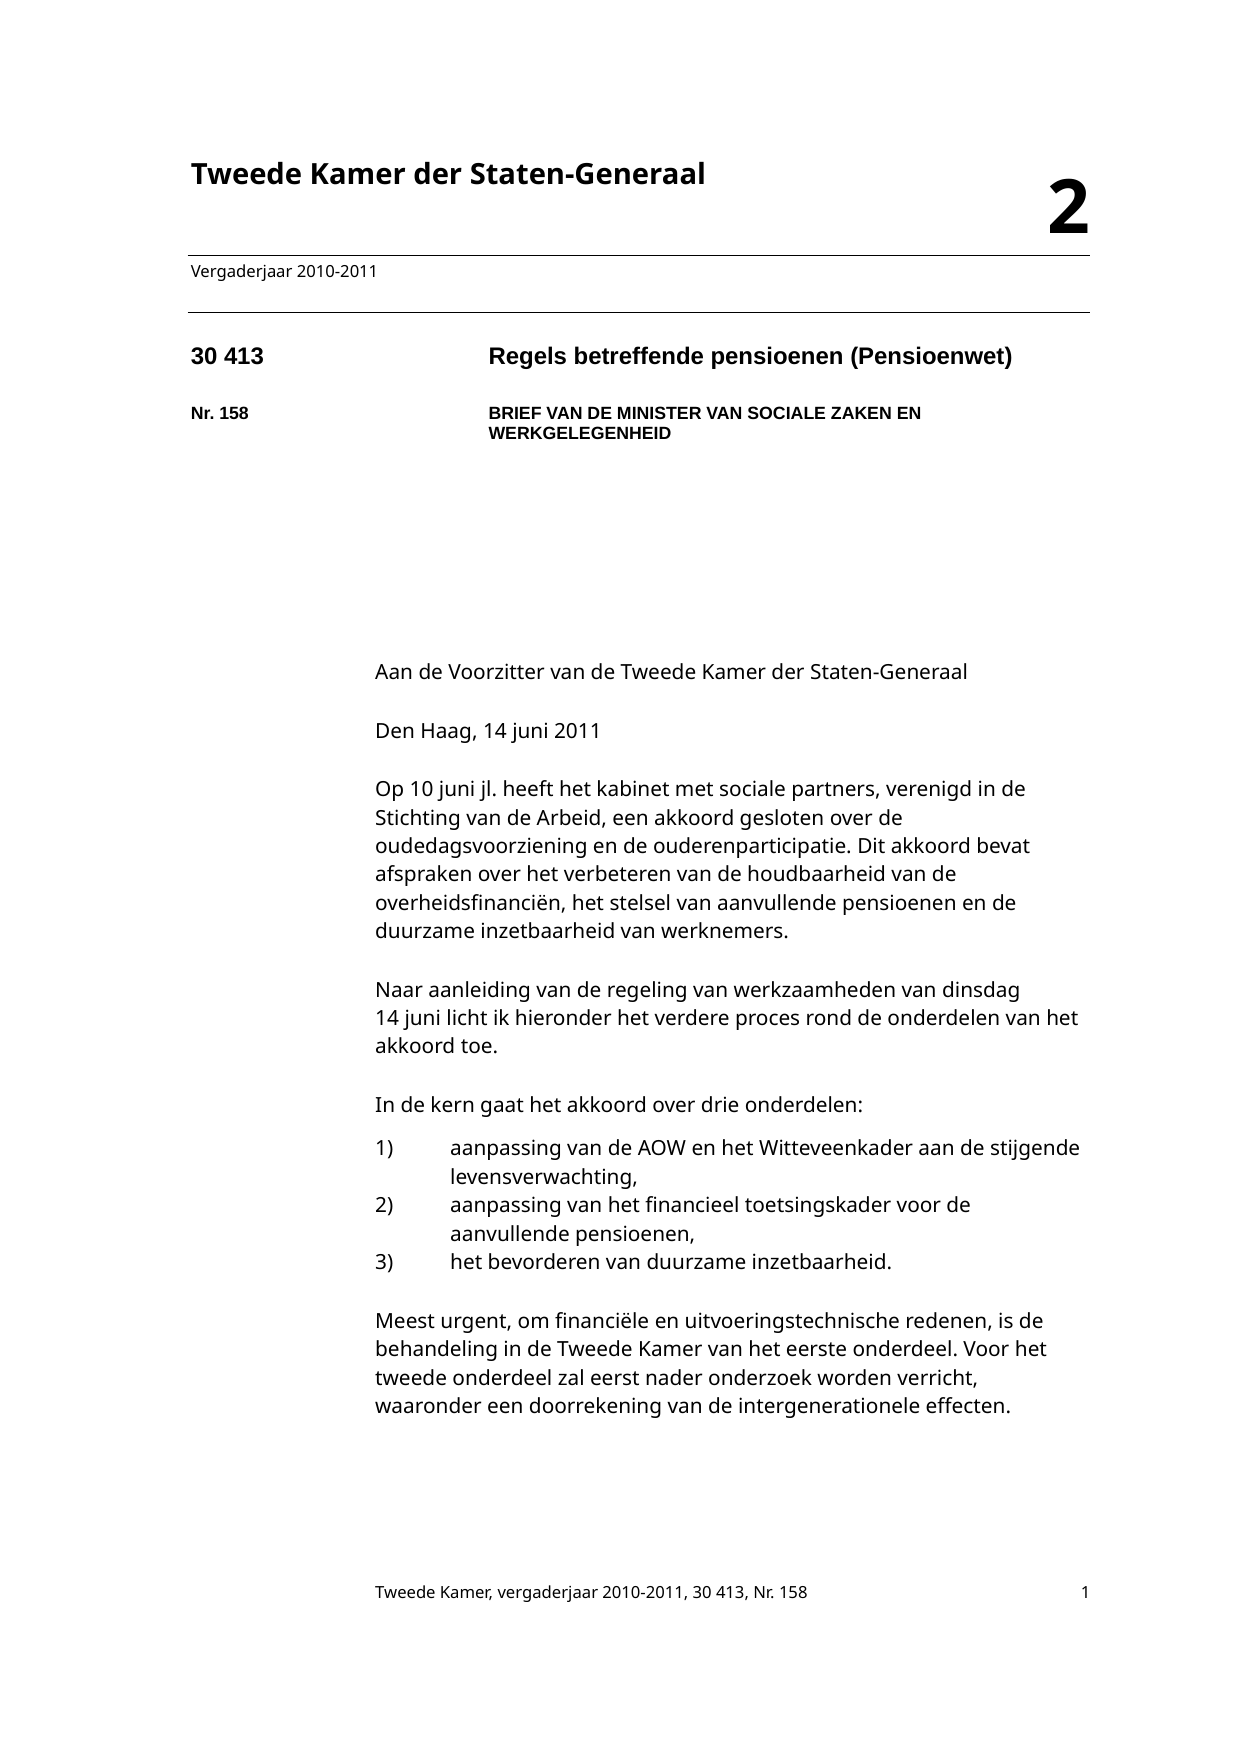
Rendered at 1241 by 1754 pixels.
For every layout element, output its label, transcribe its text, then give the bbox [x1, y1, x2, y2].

text Aan de Voorzitter van de Tweede Kamer der Staten-Generaal [375, 657, 1090, 686]
list het bevorderen van duurzame inzetbaarheid. [375, 1247, 1090, 1276]
text In de kern gaat het akkoord over drie onderdelen: [375, 1090, 1090, 1118]
table_cell Nr. 158 [188, 399, 485, 539]
table_cell 30 413 [188, 339, 485, 399]
list aanpassing van de AOW en het Witteveenkader aan de stijgende levensverwachting, [375, 1133, 1090, 1190]
table_header 2 [910, 150, 1090, 255]
text Op 10 juni jl. heeft het kabinet met sociale partners, verenigd in de Stichting van de Arbeid, een akkoord gesloten over de oudedagsvoorziening en de ouderenparticipatie. Dit akkoord bevat afspraken over het verbeteren van de houdbaarheid van de overheidsfinanciën, het stelsel van aanvullende pensioenen en de duurzame inzetbaarheid van werknemers. [375, 774, 1090, 945]
list aanpassing van het financieel toetsingskader voor de aanvullende pensioenen, [375, 1190, 1090, 1247]
text Den Haag, 14 juni 2011 [375, 716, 1090, 744]
table_header Tweede Kamer der Staten-Generaal [188, 150, 909, 255]
text Meest urgent, om financiële en uitvoeringstechnische redenen, is de behandeling in de Tweede Kamer van het eerste onderdeel. Voor het tweede onderdeel zal eerst nader onderzoek worden verricht, waaronder een doorrekening van de intergenerationele effecten. [375, 1306, 1090, 1419]
table_cell BRIEF VAN DE MINISTER VAN SOCIALE ZAKEN EN WERKGELEGENHEID [485, 399, 1090, 539]
table_cell Vergaderjaar 2010-2011 [188, 256, 485, 312]
table_cell [485, 256, 1090, 312]
table_cell Regels betreffende pensioenen (Pensioenwet) [485, 339, 1090, 399]
table_cell [485, 313, 1090, 339]
text Naar aanleiding van de regeling van werkzaamheden van dinsdag 14 juni licht ik hieronder het verdere proces rond de onderdelen van het akkoord toe. [375, 975, 1090, 1060]
table_cell [188, 313, 485, 339]
